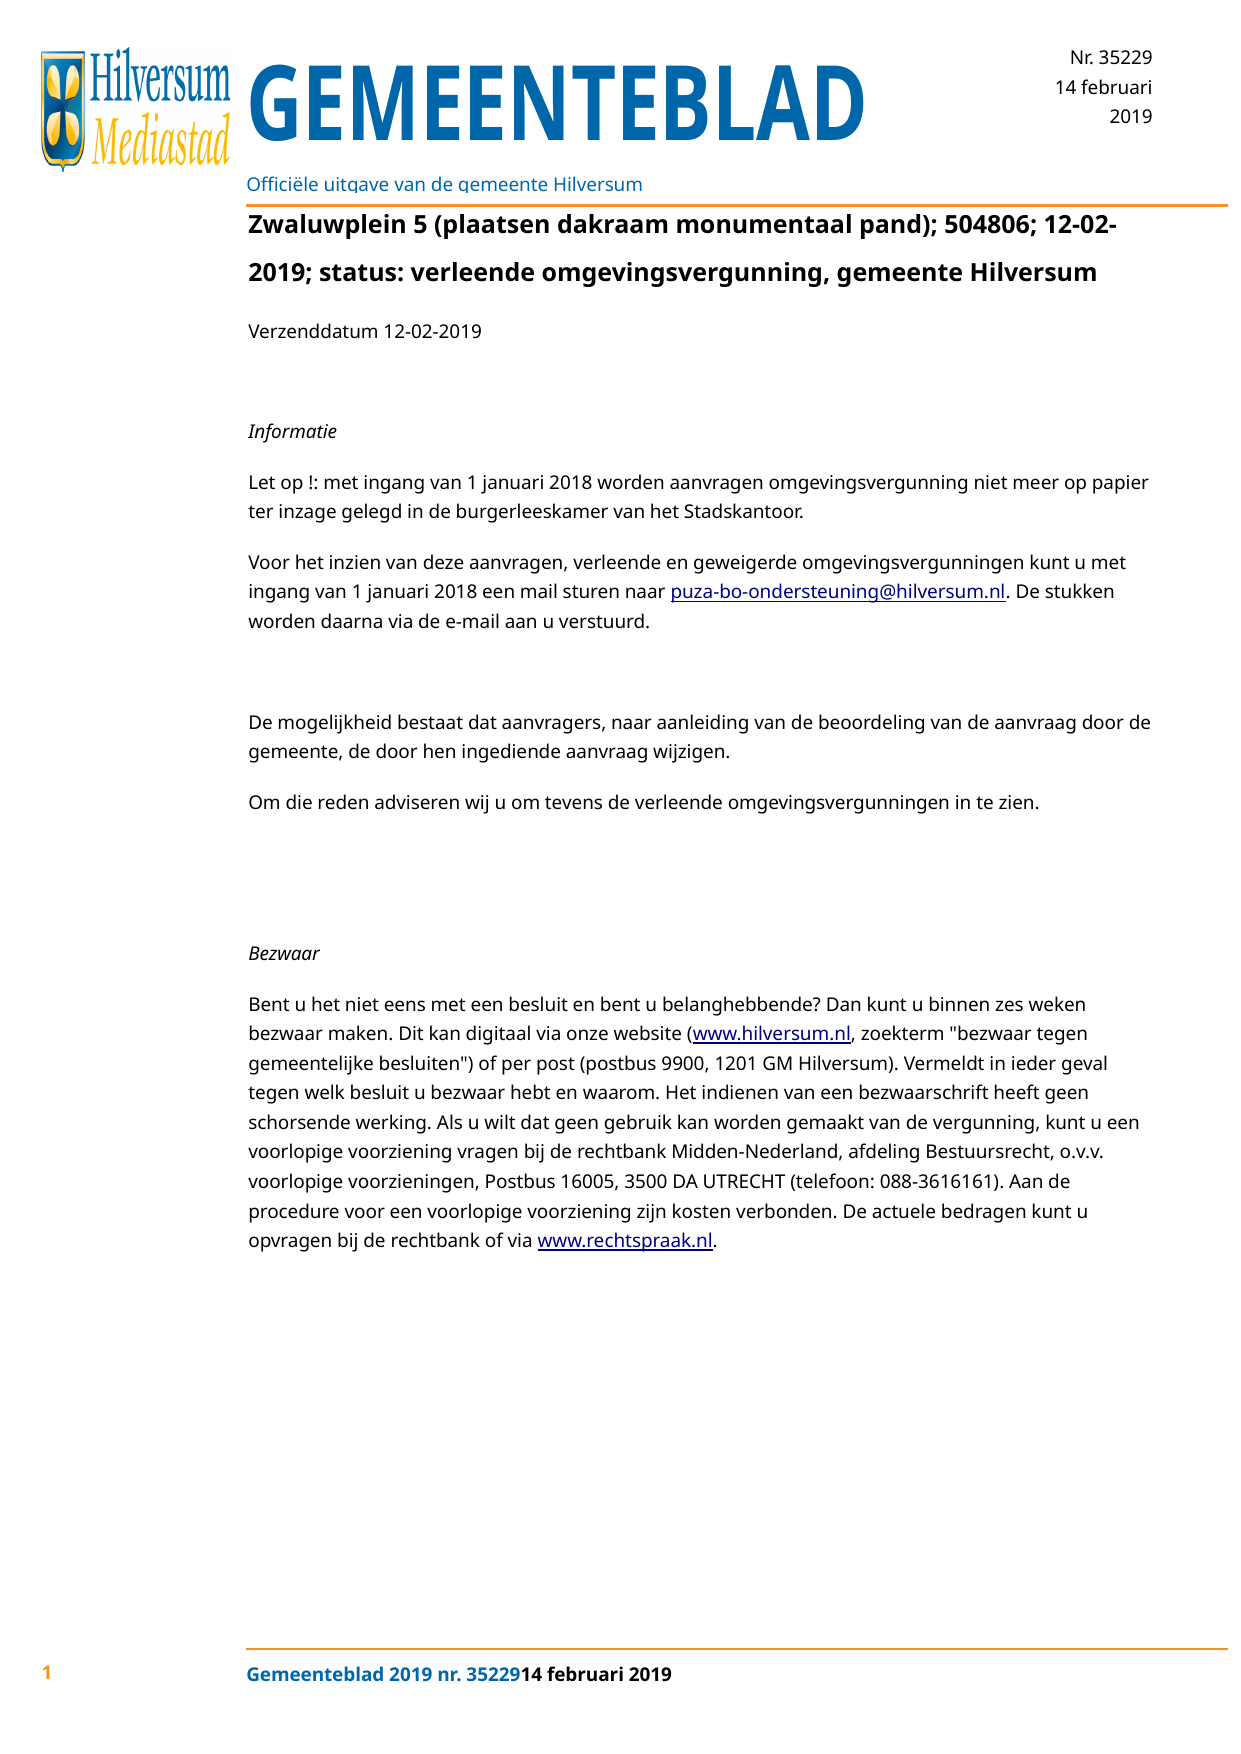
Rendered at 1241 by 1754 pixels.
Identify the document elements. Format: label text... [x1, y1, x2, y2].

text Voor het inzien van deze aanvragen, verleende en geweigerde omgevingsvergunningen kunt u met ingang van 1 januari 2018 een mail sturen naar puza-bo-ondersteuning@hilversum.nl. De stukken worden daarna via de e-mail aan u verstuurd. [248, 549, 1152, 634]
text De mogelijkheid bestaat dat aanvragers, naar aanleiding van de beoordeling van de aanvraag door de gemeente, de door hen ingediende aanvraag wijzigen. [248, 709, 1152, 764]
text Zwaluwplein 5 (plaatsen dakraam monumentaal pand); 504806; 12-02-2019; status: verleende omgevingsvergunning, gemeente Hilversum [248, 207, 1152, 288]
text Om die reden adviseren wij u om tevens de verleende omgevingsvergunningen in te zien. [248, 789, 1152, 815]
picture [41, 47, 231, 172]
text Verzenddatum 12-02-2019 [248, 318, 1152, 344]
text Let op !: met ingang van 1 januari 2018 worden aanvragen omgevingsvergunning niet meer op papier ter inzage gelegd in de burgerleeskamer van het Stadskantoor. [248, 469, 1152, 524]
text Bent u het niet eens met een besluit en bent u belanghebbende? Dan kunt u binnen zes weken bezwaar maken. Dit kan digitaal via onze website (www.hilversum.nl, zoekterm "bezwaar tegen gemeentelijke besluiten") of per post (postbus 9900, 1201 GM Hilversum). Vermeldt in ieder geval tegen welk besluit u bezwaar hebt en waarom. Het indienen van een bezwaarschrift heeft geen schorsende werking. Als u wilt dat geen gebruik kan worden gemaakt van de vergunning, kunt u een voorlopige voorziening vragen bij de rechtbank Midden-Nederland, afdeling Bestuursrecht, o.v.v. voorlopige voorzieningen, Postbus 16005, 3500 DA UTRECHT (telefoon: 088-3616161). Aan de procedure voor een voorlopige voorziening zijn kosten verbonden. De actuele bedragen kunt u opvragen bij de rechtbank of via www.rechtspraak.nl. [248, 991, 1152, 1253]
text Bezwaar [248, 940, 1152, 966]
text Informatie [248, 419, 1152, 444]
